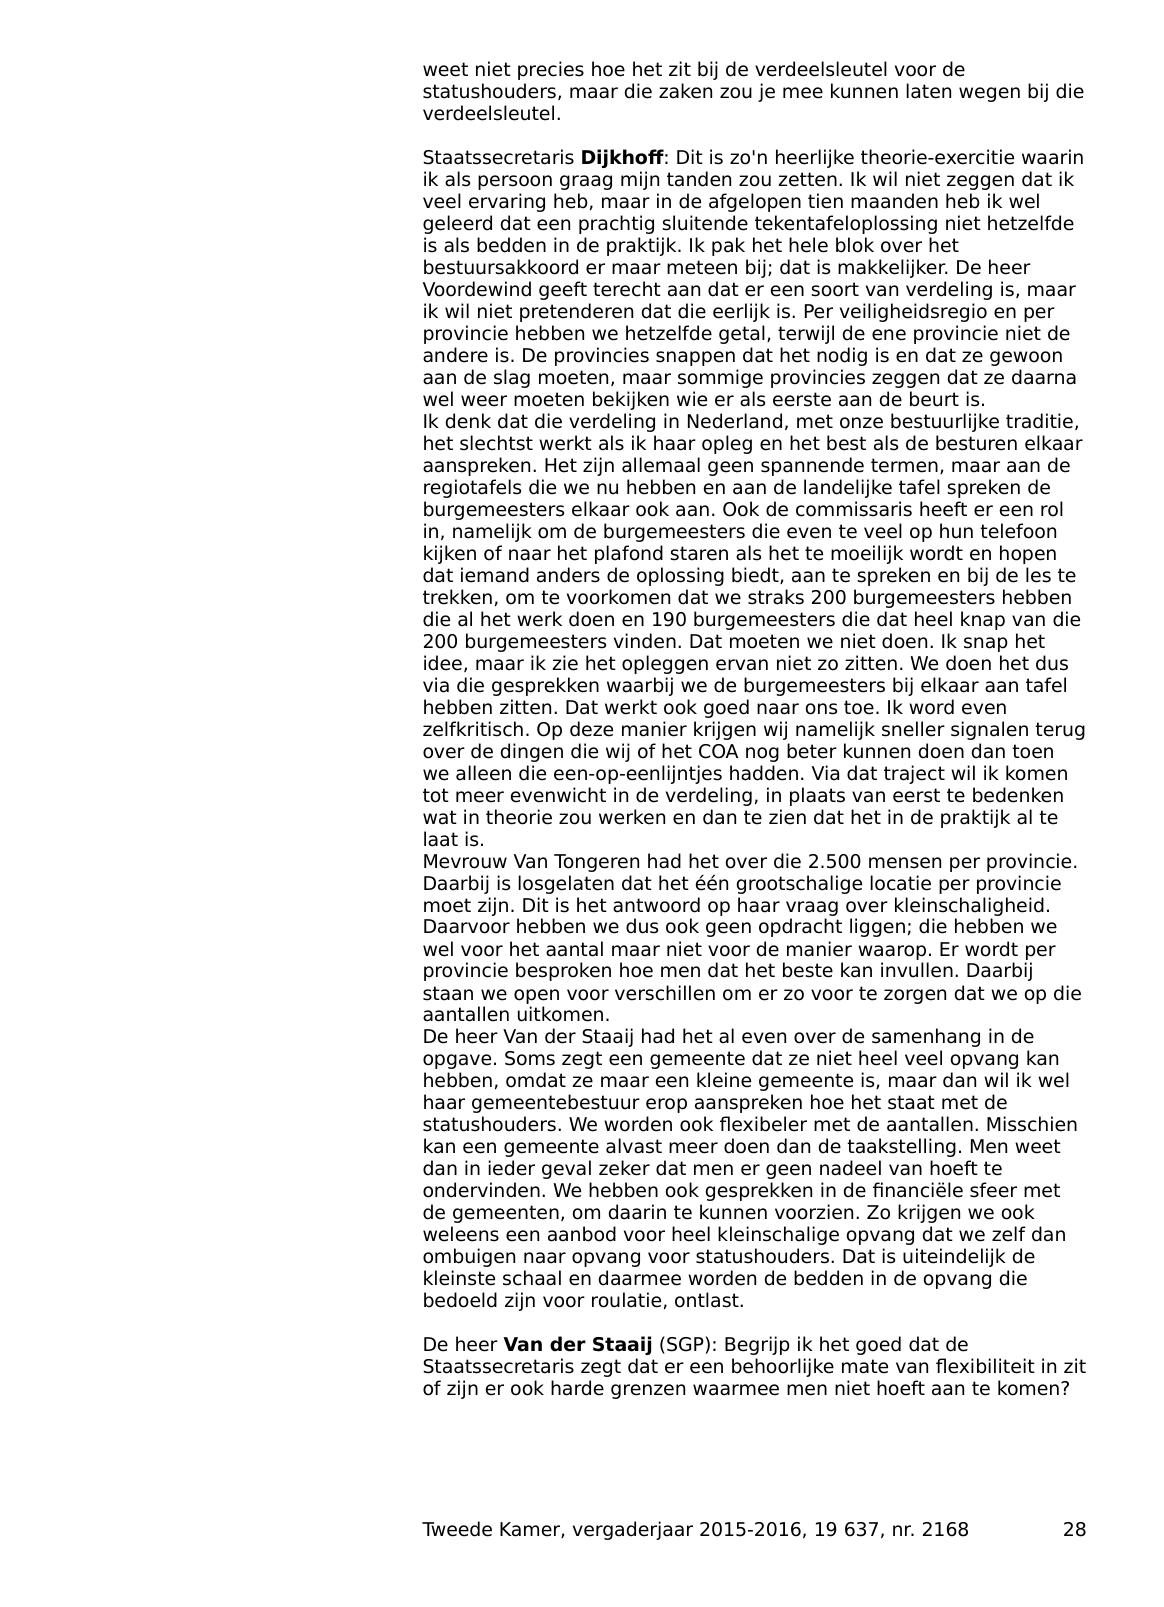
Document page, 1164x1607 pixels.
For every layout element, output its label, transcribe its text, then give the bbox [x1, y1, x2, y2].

text Staatssecretaris Dijkhoff: Dit is zo'n heerlijke theorie-exercitie waarin ik als persoon graag mijn tanden zou zetten. Ik wil niet zeggen dat ik veel ervaring heb, maar in de afgelopen tien maanden heb ik wel geleerd dat een prachtig sluitende tekentafeloplossing niet hetzelfde is als bedden in de praktijk. Ik pak het hele blok over het bestuursakkoord er maar meteen bij; dat is makkelijker. De heer Voordewind geeft terecht aan dat er een soort van verdeling is, maar ik wil niet pretenderen dat die eerlijk is. Per veiligheidsregio en per provincie hebben we hetzelfde getal, terwijl de ene provincie niet de andere is. De provincies snappen dat het nodig is en dat ze gewoon aan de slag moeten, maar sommige provincies zeggen dat ze daarna wel weer moeten bekijken wie er als eerste aan de beurt is. [422, 147, 1087, 411]
text De heer Van der Staaij had het al even over de samenhang in de opgave. Soms zegt een gemeente dat ze niet heel veel opvang kan hebben, omdat ze maar een kleine gemeente is, maar dan wil ik wel haar gemeentebestuur erop aanspreken hoe het staat met de statushouders. We worden ook flexibeler met de aantallen. Misschien kan een gemeente alvast meer doen dan de taakstelling. Men weet dan in ieder geval zeker dat men er geen nadeel van hoeft te ondervinden. We hebben ook gesprekken in de financiële sfeer met de gemeenten, om daarin te kunnen voorzien. Zo krijgen we ook weleens een aanbod voor heel kleinschalige opvang dat we zelf dan ombuigen naar opvang voor statushouders. Dat is uiteindelijk de kleinste schaal en daarmee worden de bedden in de opvang die bedoeld zijn voor roulatie, ontlast. [422, 1026, 1087, 1312]
text De heer Van der Staaij (SGP): Begrijp ik het goed dat de Staatssecretaris zegt dat er een behoorlijke mate van flexibiliteit in zit of zijn er ook harde grenzen waarmee men niet hoeft aan te komen? [422, 1334, 1087, 1400]
text Ik denk dat die verdeling in Nederland, met onze bestuurlijke traditie, het slechtst werkt als ik haar opleg en het best als de besturen elkaar aanspreken. Het zijn allemaal geen spannende termen, maar aan de regiotafels die we nu hebben en aan de landelijke tafel spreken de burgemeesters elkaar ook aan. Ook de commissaris heeft er een rol in, namelijk om de burgemeesters die even te veel op hun telefoon kijken of naar het plafond staren als het te moeilijk wordt en hopen dat iemand anders de oplossing biedt, aan te spreken en bij de les te trekken, om te voorkomen dat we straks 200 burgemeesters hebben die al het werk doen en 190 burgemeesters die dat heel knap van die 200 burgemeesters vinden. Dat moeten we niet doen. Ik snap het idee, maar ik zie het opleggen ervan niet zo zitten. We doen het dus via die gesprekken waarbij we de burgemeesters bij elkaar aan tafel hebben zitten. Dat werkt ook goed naar ons toe. Ik word even zelfkritisch. Op deze manier krijgen wij namelijk sneller signalen terug over de dingen die wij of het COA nog beter kunnen doen dan toen we alleen die een-op-eenlijntjes hadden. Via dat traject wil ik komen tot meer evenwicht in de verdeling, in plaats van eerst te bedenken wat in theorie zou werken en dan te zien dat het in de praktijk al te laat is. [422, 411, 1087, 851]
text weet niet precies hoe het zit bij de verdeelsleutel voor de statushouders, maar die zaken zou je mee kunnen laten wegen bij die verdeelsleutel. [422, 59, 1087, 125]
text Mevrouw Van Tongeren had het over die 2.500 mensen per provincie. Daarbij is losgelaten dat het één grootschalige locatie per provincie moet zijn. Dit is het antwoord op haar vraag over kleinschaligheid. Daarvoor hebben we dus ook geen opdracht liggen; die hebben we wel voor het aantal maar niet voor de manier waarop. Er wordt per provincie besproken hoe men dat het beste kan invullen. Daarbij staan we open voor verschillen om er zo voor te zorgen dat we op die aantallen uitkomen. [422, 851, 1087, 1026]
